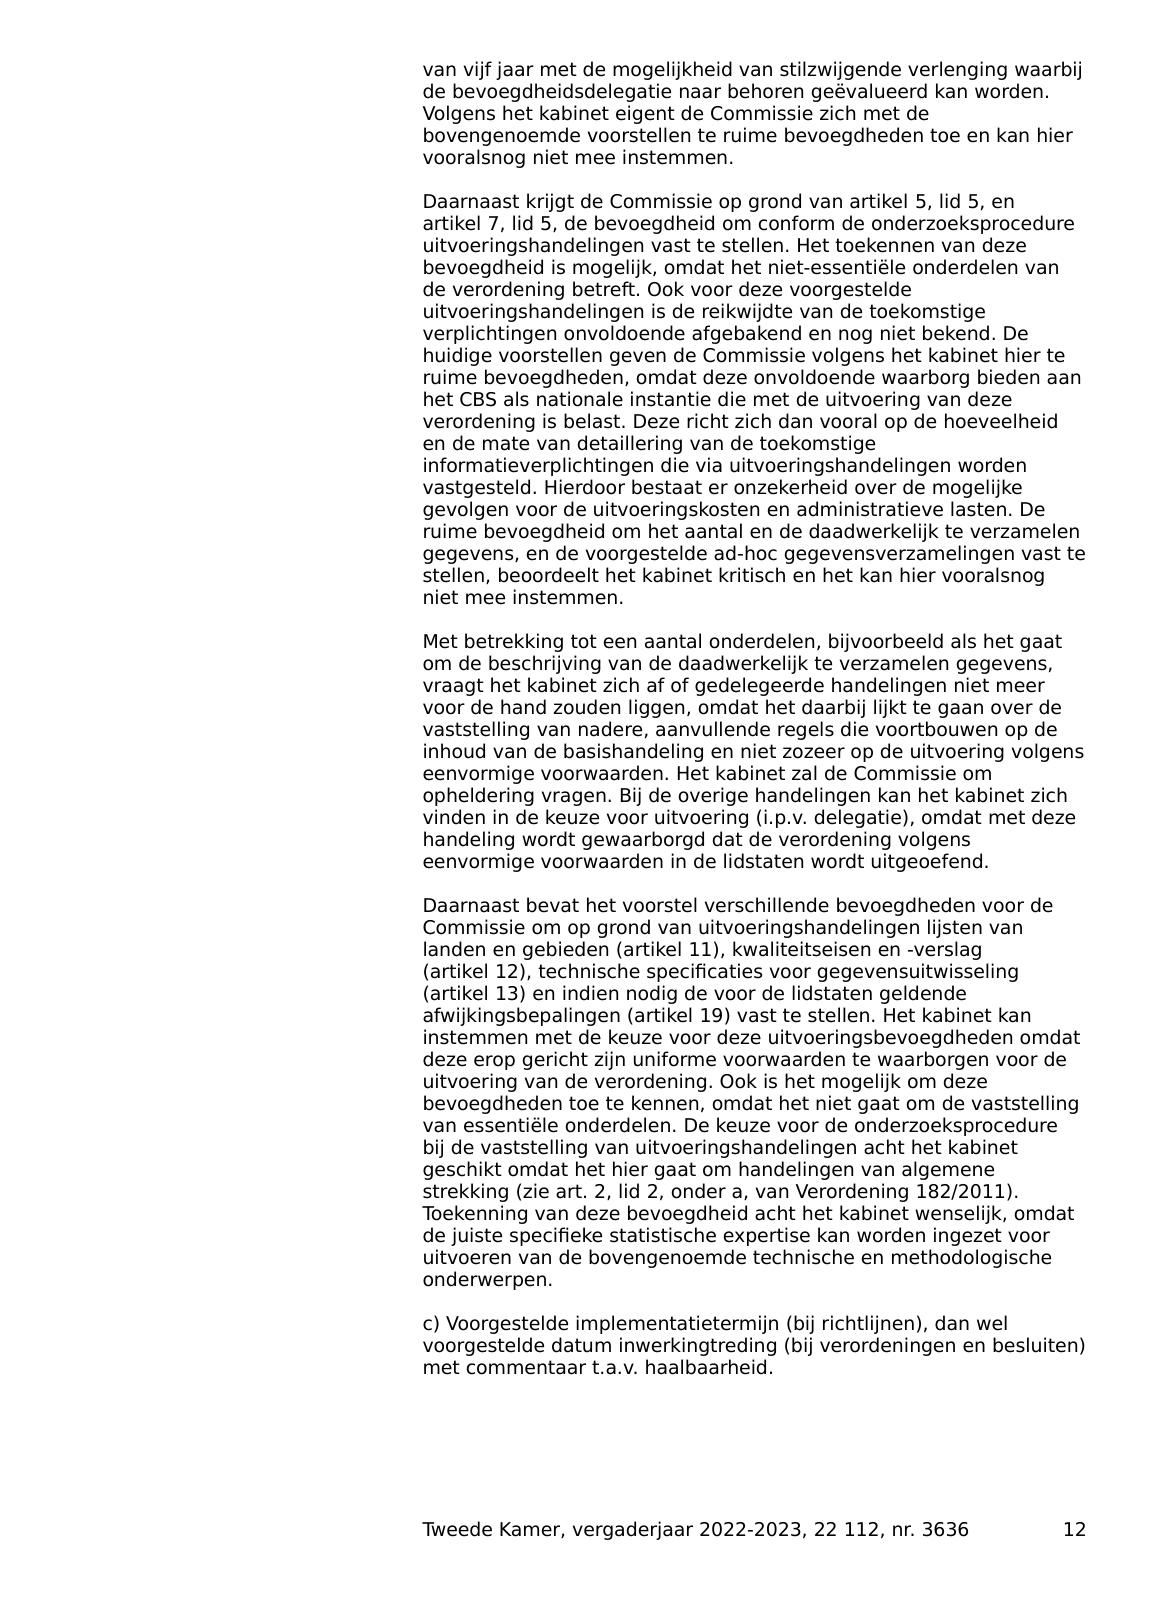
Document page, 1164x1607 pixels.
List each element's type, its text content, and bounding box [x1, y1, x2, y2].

text Daarnaast bevat het voorstel verschillende bevoegdheden voor de Commissie om op grond van uitvoeringshandelingen lijsten van landen en gebieden (artikel 11), kwaliteitseisen en -verslag (artikel 12), technische specificaties voor gegevensuitwisseling (artikel 13) en indien nodig de voor de lidstaten geldende afwijkingsbepalingen (artikel 19) vast te stellen. Het kabinet kan instemmen met de keuze voor deze uitvoeringsbevoegdheden omdat deze erop gericht zijn uniforme voorwaarden te waarborgen voor de uitvoering van de verordening. Ook is het mogelijk om deze bevoegdheden toe te kennen, omdat het niet gaat om de vaststelling van essentiële onderdelen. De keuze voor de onderzoeksprocedure bij de vaststelling van uitvoeringshandelingen acht het kabinet geschikt omdat het hier gaat om handelingen van algemene strekking (zie art. 2, lid 2, onder a, van Verordening 182/2011). Toekenning van deze bevoegdheid acht het kabinet wenselijk, omdat de juiste specifieke statistische expertise kan worden ingezet voor uitvoeren van de bovengenoemde technische en methodologische onderwerpen. [422, 895, 1087, 1291]
text van vijf jaar met de mogelijkheid van stilzwijgende verlenging waarbij de bevoegdheidsdelegatie naar behoren geëvalueerd kan worden. Volgens het kabinet eigent de Commissie zich met de bovengenoemde voorstellen te ruime bevoegdheden toe en kan hier vooralsnog niet mee instemmen. [422, 59, 1087, 169]
text Met betrekking tot een aantal onderdelen, bijvoorbeeld als het gaat om de beschrijving van de daadwerkelijk te verzamelen gegevens, vraagt het kabinet zich af of gedelegeerde handelingen niet meer voor de hand zouden liggen, omdat het daarbij lijkt te gaan over de vaststelling van nadere, aanvullende regels die voortbouwen op de inhoud van de basishandeling en niet zozeer op de uitvoering volgens eenvormige voorwaarden. Het kabinet zal de Commissie om opheldering vragen. Bij de overige handelingen kan het kabinet zich vinden in de keuze voor uitvoering (i.p.v. delegatie), omdat met deze handeling wordt gewaarborgd dat de verordening volgens eenvormige voorwaarden in de lidstaten wordt uitgeoefend. [422, 631, 1087, 873]
text c) Voorgestelde implementatietermijn (bij richtlijnen), dan wel voorgestelde datum inwerkingtreding (bij verordeningen en besluiten) met commentaar t.a.v. haalbaarheid. [422, 1313, 1087, 1379]
text Daarnaast krijgt de Commissie op grond van artikel 5, lid 5, en artikel 7, lid 5, de bevoegdheid om conform de onderzoeksprocedure uitvoeringshandelingen vast te stellen. Het toekennen van deze bevoegdheid is mogelijk, omdat het niet-essentiële onderdelen van de verordening betreft. Ook voor deze voorgestelde uitvoeringshandelingen is de reikwijdte van de toekomstige verplichtingen onvoldoende afgebakend en nog niet bekend. De huidige voorstellen geven de Commissie volgens het kabinet hier te ruime bevoegdheden, omdat deze onvoldoende waarborg bieden aan het CBS als nationale instantie die met de uitvoering van deze verordening is belast. Deze richt zich dan vooral op de hoeveelheid en de mate van detaillering van de toekomstige informatieverplichtingen die via uitvoeringshandelingen worden vastgesteld. Hierdoor bestaat er onzekerheid over de mogelijke gevolgen voor de uitvoeringskosten en administratieve lasten. De ruime bevoegdheid om het aantal en de daadwerkelijk te verzamelen gegevens, en de voorgestelde ad-hoc gegevensverzamelingen vast te stellen, beoordeelt het kabinet kritisch en het kan hier vooralsnog niet mee instemmen. [422, 191, 1087, 609]
